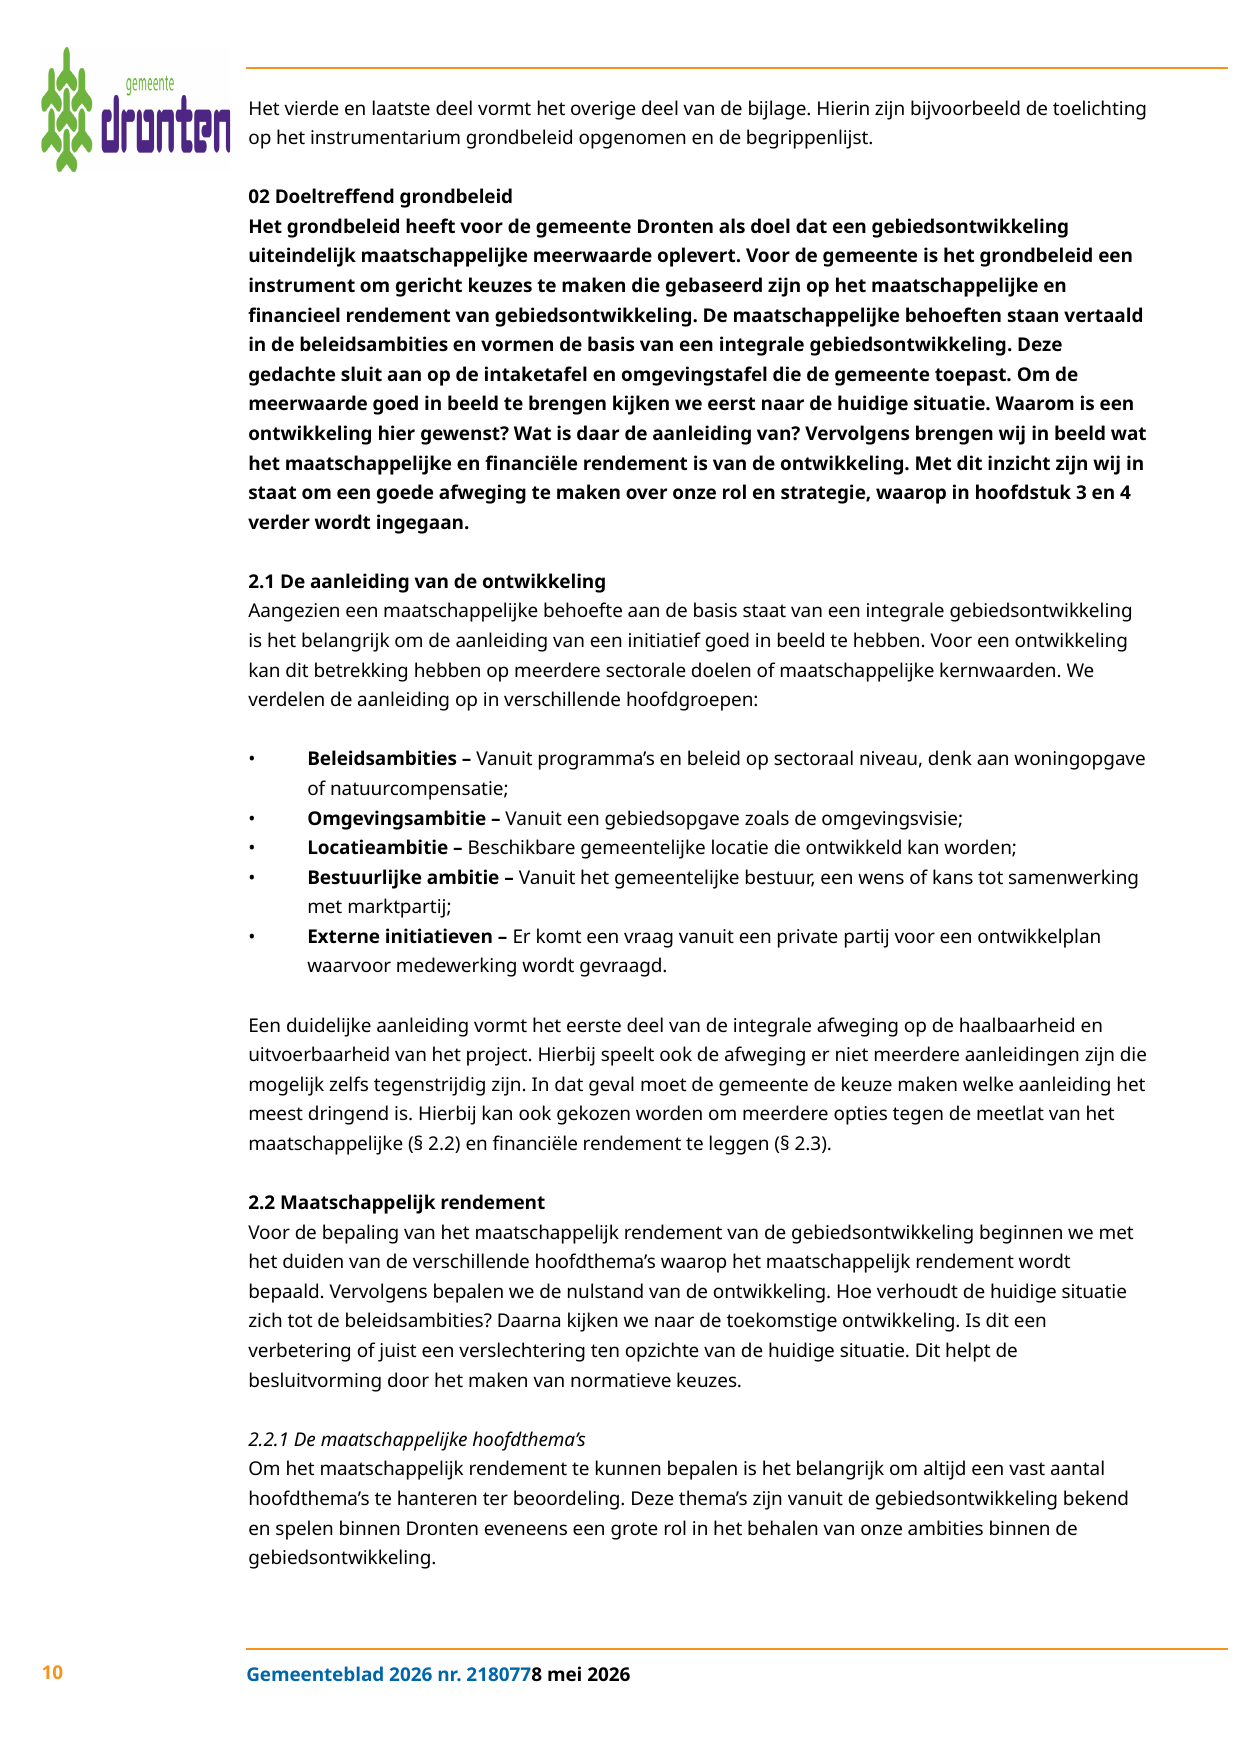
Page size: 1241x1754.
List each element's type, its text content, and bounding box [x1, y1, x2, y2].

text 2.2.1 De maatschappelijke hoofdthema’s [248, 1426, 1152, 1452]
text Aangezien een maatschappelijke behoefte aan de basis staat van een integrale gebiedsontwikkeling is het belangrijk om de aanleiding van een initiatief goed in beeld te hebben. Voor een ontwikkeling kan dit betrekking hebben op meerdere sectorale doelen of maatschappelijke kernwaarden. We verdelen de aanleiding op in verschillende hoofdgroepen: [248, 598, 1152, 712]
picture [41, 47, 231, 172]
list Externe initiatieven – Er komt een vraag vanuit een private partij voor een ontwikkelplan waarvoor medewerking wordt gevraagd. [248, 923, 1152, 978]
list Bestuurlijke ambitie – Vanuit het gemeentelijke bestuur, een wens of kans tot samenwerking met marktpartij; [248, 864, 1152, 919]
list Beleidsambities – Vanuit programma’s en beleid op sectoraal niveau, denk aan woningopgave of natuurcompensatie; [248, 746, 1152, 801]
text Een duidelijke aanleiding vormt het eerste deel van de integrale afweging op de haalbaarheid en uitvoerbaarheid van het project. Hierbij speelt ook de afweging er niet meerdere aanleidingen zijn die mogelijk zelfs tegenstrijdig zijn. In dat geval moet de gemeente de keuze maken welke aanleiding het meest dringend is. Hierbij kan ook gekozen worden om meerdere opties tegen de meetlat van het maatschappelijke (§ 2.2) en financiële rendement te leggen (§ 2.3). [248, 1012, 1152, 1156]
text Het vierde en laatste deel vormt het overige deel van de bijlage. Hierin zijn bijvoorbeeld de toelichting op het instrumentarium grondbeleid opgenomen en de begrippenlijst. [248, 95, 1152, 150]
text Om het maatschappelijk rendement te kunnen bepalen is het belangrijk om altijd een vast aantal hoofdthema’s te hanteren ter beoordeling. Deze thema’s zijn vanuit de gebiedsontwikkeling bekend en spelen binnen Dronten eveneens een grote rol in het behalen van onze ambities binnen de gebiedsontwikkeling. [248, 1456, 1152, 1570]
text 02 Doeltreffend grondbeleid [248, 183, 1152, 209]
list Locatieambitie – Beschikbare gemeentelijke locatie die ontwikkeld kan worden; [248, 834, 1152, 860]
text Het grondbeleid heeft voor de gemeente Dronten als doel dat een gebiedsontwikkeling uiteindelijk maatschappelijke meerwaarde oplevert. Voor de gemeente is het grondbeleid een instrument om gericht keuzes te maken die gebaseerd zijn op het maatschappelijke en financieel rendement van gebiedsontwikkeling. De maatschappelijke behoeften staan vertaald in de beleidsambities en vormen de basis van een integrale gebiedsontwikkeling. Deze gedachte sluit aan op de intaketafel en omgevingstafel die de gemeente toepast. Om de meerwaarde goed in beeld te brengen kijken we eerst naar de huidige situatie. Waarom is een ontwikkeling hier gewenst? Wat is daar de aanleiding van? Vervolgens brengen wij in beeld wat het maatschappelijke en financiële rendement is van de ontwikkeling. Met dit inzicht zijn wij in staat om een goede afweging te maken over onze rol en strategie, waarop in hoofdstuk 3 en 4 verder wordt ingegaan. [248, 213, 1152, 535]
text 2.2 Maatschappelijk rendement [248, 1189, 1152, 1215]
text Voor de bepaling van het maatschappelijk rendement van de gebiedsontwikkeling beginnen we met het duiden van de verschillende hoofdthema’s waarop het maatschappelijk rendement wordt bepaald. Vervolgens bepalen we de nulstand van de ontwikkeling. Hoe verhoudt de huidige situatie zich tot de beleidsambities? Daarna kijken we naar de toekomstige ontwikkeling. Is dit een verbetering of juist een verslechtering ten opzichte van de huidige situatie. Dit helpt de besluitvorming door het maken van normatieve keuzes. [248, 1219, 1152, 1393]
text 2.1 De aanleiding van de ontwikkeling [248, 568, 1152, 594]
list Omgevingsambitie – Vanuit een gebiedsopgave zoals de omgevingsvisie; [248, 805, 1152, 831]
